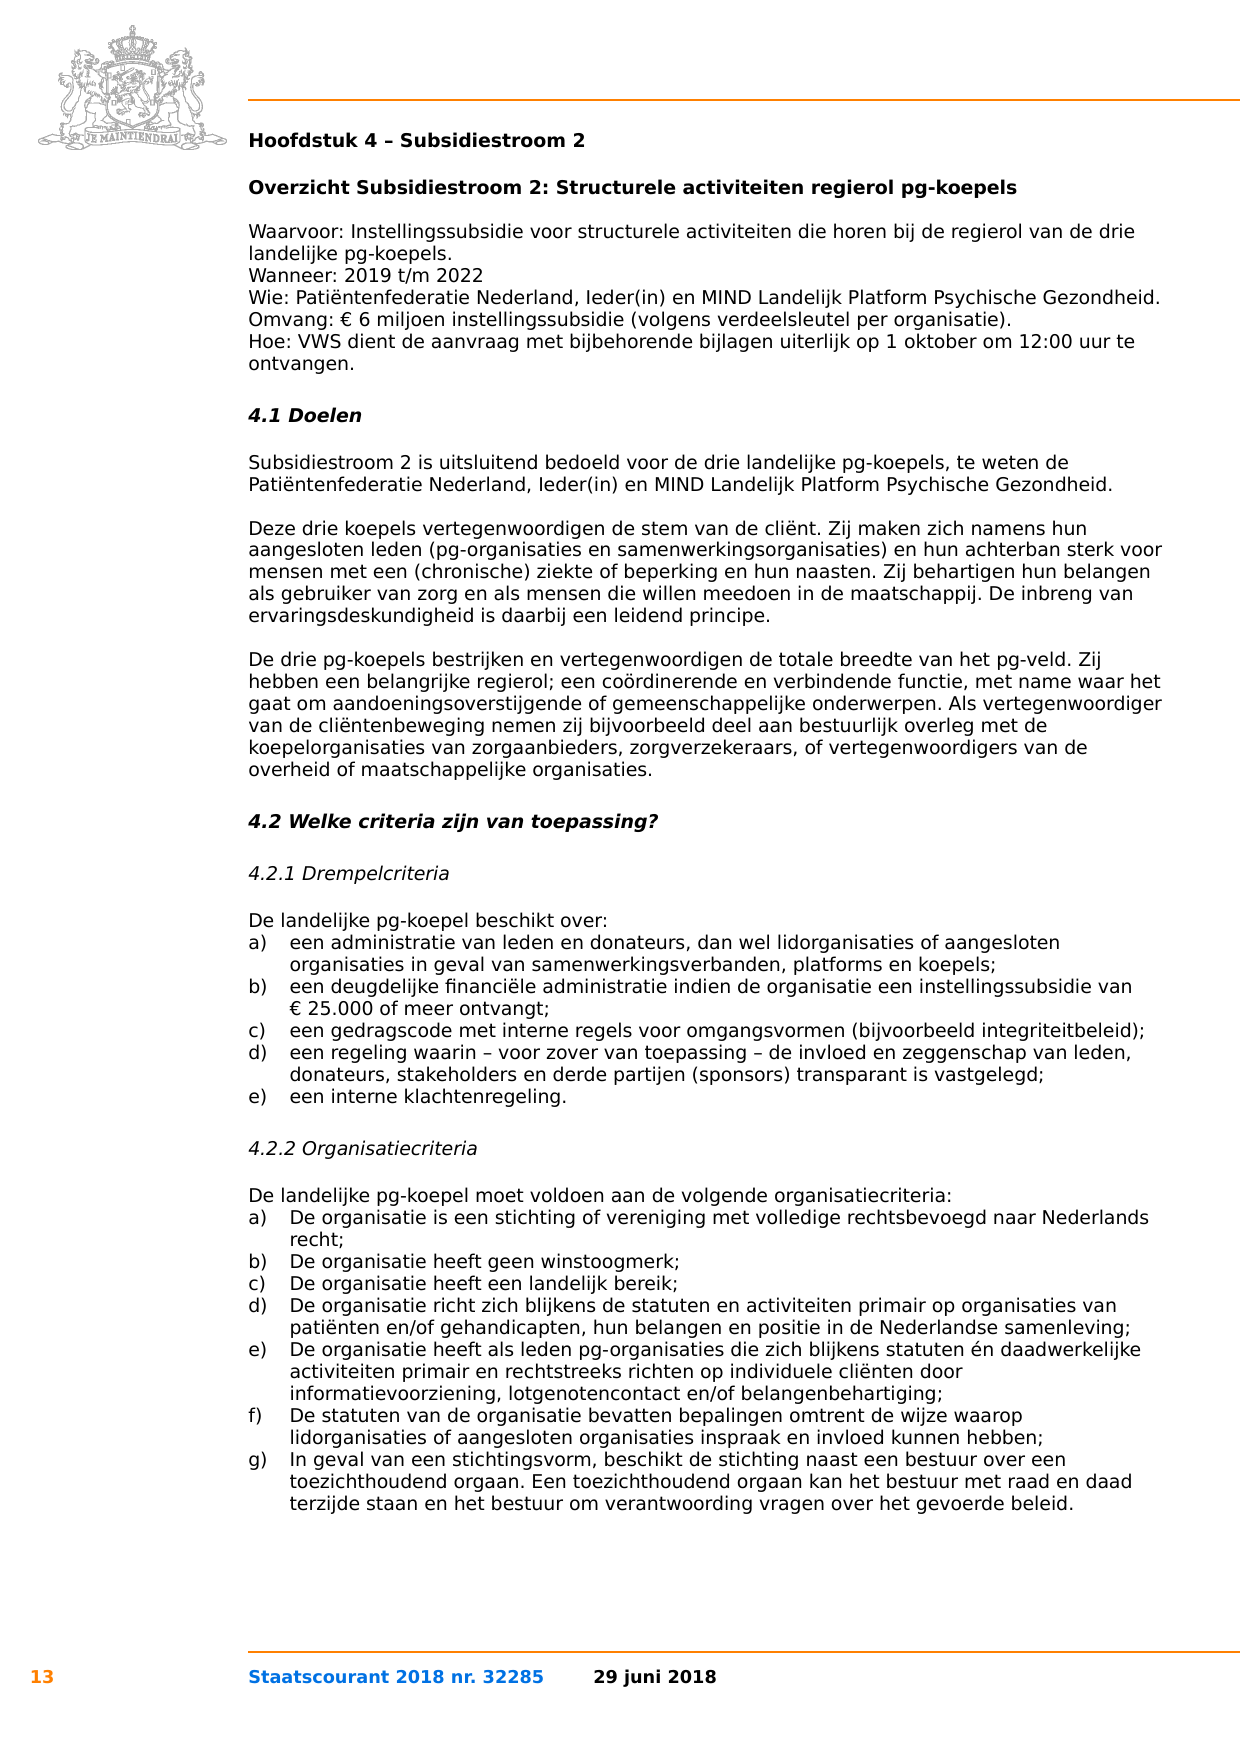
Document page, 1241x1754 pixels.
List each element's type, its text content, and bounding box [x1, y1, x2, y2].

text d) De organisatie richt zich blijkens de statuten en activiteiten primair op organisaties van patiënten en/of gehandicapten, hun belangen en positie in de Nederlandse samenleving; [248, 1295, 1163, 1339]
subtitle 4.2.2 Organisatiecriteria [248, 1138, 1163, 1160]
text f) De statuten van de organisatie bevatten bepalingen omtrent de wijze waarop lidorganisaties of aangesloten organisaties inspraak en invloed kunnen hebben; [248, 1404, 1163, 1448]
text Subsidiestroom 2 is uitsluitend bedoeld voor de drie landelijke pg-koepels, te weten de Patiëntenfederatie Nederland, Ieder(in) en MIND Landelijk Platform Psychische Gezondheid. [248, 452, 1163, 496]
text e) De organisatie heeft als leden pg-organisaties die zich blijkens statuten én daadwerkelijke activiteiten primair en rechtstreeks richten op individuele cliënten door informatievoorziening, lotgenotencontact en/of belangenbehartiging; [248, 1339, 1163, 1404]
text a) De organisatie is een stichting of vereniging met volledige rechtsbevoegd naar Nederlands recht; [248, 1207, 1163, 1251]
text Wie: Patiëntenfederatie Nederland, Ieder(in) en MIND Landelijk Platform Psychische Gezondheid. [248, 287, 1163, 309]
subtitle Hoofdstuk 4 – Subsidiestroom 2 [248, 130, 1163, 152]
text b) een deugdelijke financiële administratie indien de organisatie een instellingssubsidie van € 25.000 of meer ontvangt; [248, 976, 1163, 1020]
text De landelijke pg-koepel beschikt over: [248, 910, 1163, 932]
text Omvang: € 6 miljoen instellingssubsidie (volgens verdeelsleutel per organisatie). [248, 309, 1163, 331]
subtitle 4.2.1 Drempelcriteria [248, 863, 1163, 885]
text b) De organisatie heeft geen winstoogmerk; [248, 1251, 1163, 1273]
text Waarvoor: Instellingssubsidie voor structurele activiteiten die horen bij de regierol van de drie landelijke pg-koepels. [248, 221, 1163, 265]
text e) een interne klachtenregeling. [248, 1086, 1163, 1108]
text Deze drie koepels vertegenwoordigen de stem van de cliënt. Zij maken zich namens hun aangesloten leden (pg-organisaties en samenwerkingsorganisaties) en hun achterban sterk voor mensen met een (chronische) ziekte of beperking en hun naasten. Zij behartigen hun belangen als gebruiker van zorg en als mensen die willen meedoen in de maatschappij. De inbreng van ervaringsdeskundigheid is daarbij een leidend principe. [248, 517, 1163, 627]
text De drie pg-koepels bestrijken en vertegenwoordigen de totale breedte van het pg-veld. Zij hebben een belangrijke regierol; een coördinerende en verbindende functie, met name waar het gaat om aandoeningsoverstijgende of gemeenschappelijke onderwerpen. Als vertegenwoordiger van de cliëntenbeweging nemen zij bijvoorbeeld deel aan bestuurlijk overleg met de koepelorganisaties van zorgaanbieders, zorgverzekeraars, of vertegenwoordigers van de overheid of maatschappelijke organisaties. [248, 649, 1163, 781]
subtitle 4.2 Welke criteria zijn van toepassing? [248, 811, 1163, 833]
text c) een gedragscode met interne regels voor omgangsvormen (bijvoorbeeld integriteitbeleid); [248, 1020, 1163, 1042]
text Overzicht Subsidiestroom 2: Structurele activiteiten regierol pg-koepels [248, 177, 1163, 199]
subtitle 4.1 Doelen [248, 404, 1163, 427]
text De landelijke pg-koepel moet voldoen aan de volgende organisatiecriteria: [248, 1185, 1163, 1207]
text g) In geval van een stichtingsvorm, beschikt de stichting naast een bestuur over een toezichthoudend orgaan. Een toezichthoudend orgaan kan het bestuur met raad en daad terzijde staan en het bestuur om verantwoording vragen over het gevoerde beleid. [248, 1448, 1163, 1514]
text a) een administratie van leden en donateurs, dan wel lidorganisaties of aangesloten organisaties in geval van samenwerkingsverbanden, platforms en koepels; [248, 932, 1163, 976]
text Hoe: VWS dient de aanvraag met bijbehorende bijlagen uiterlijk op 1 oktober om 12:00 uur te ontvangen. [248, 331, 1163, 374]
text Wanneer: 2019 t/m 2022 [248, 265, 1163, 287]
text c) De organisatie heeft een landelijk bereik; [248, 1273, 1163, 1295]
text d) een regeling waarin – voor zover van toepassing – de invloed en zeggenschap van leden, donateurs, stakeholders en derde partijen (sponsors) transparant is vastgelegd; [248, 1042, 1163, 1086]
picture [38, 25, 227, 150]
